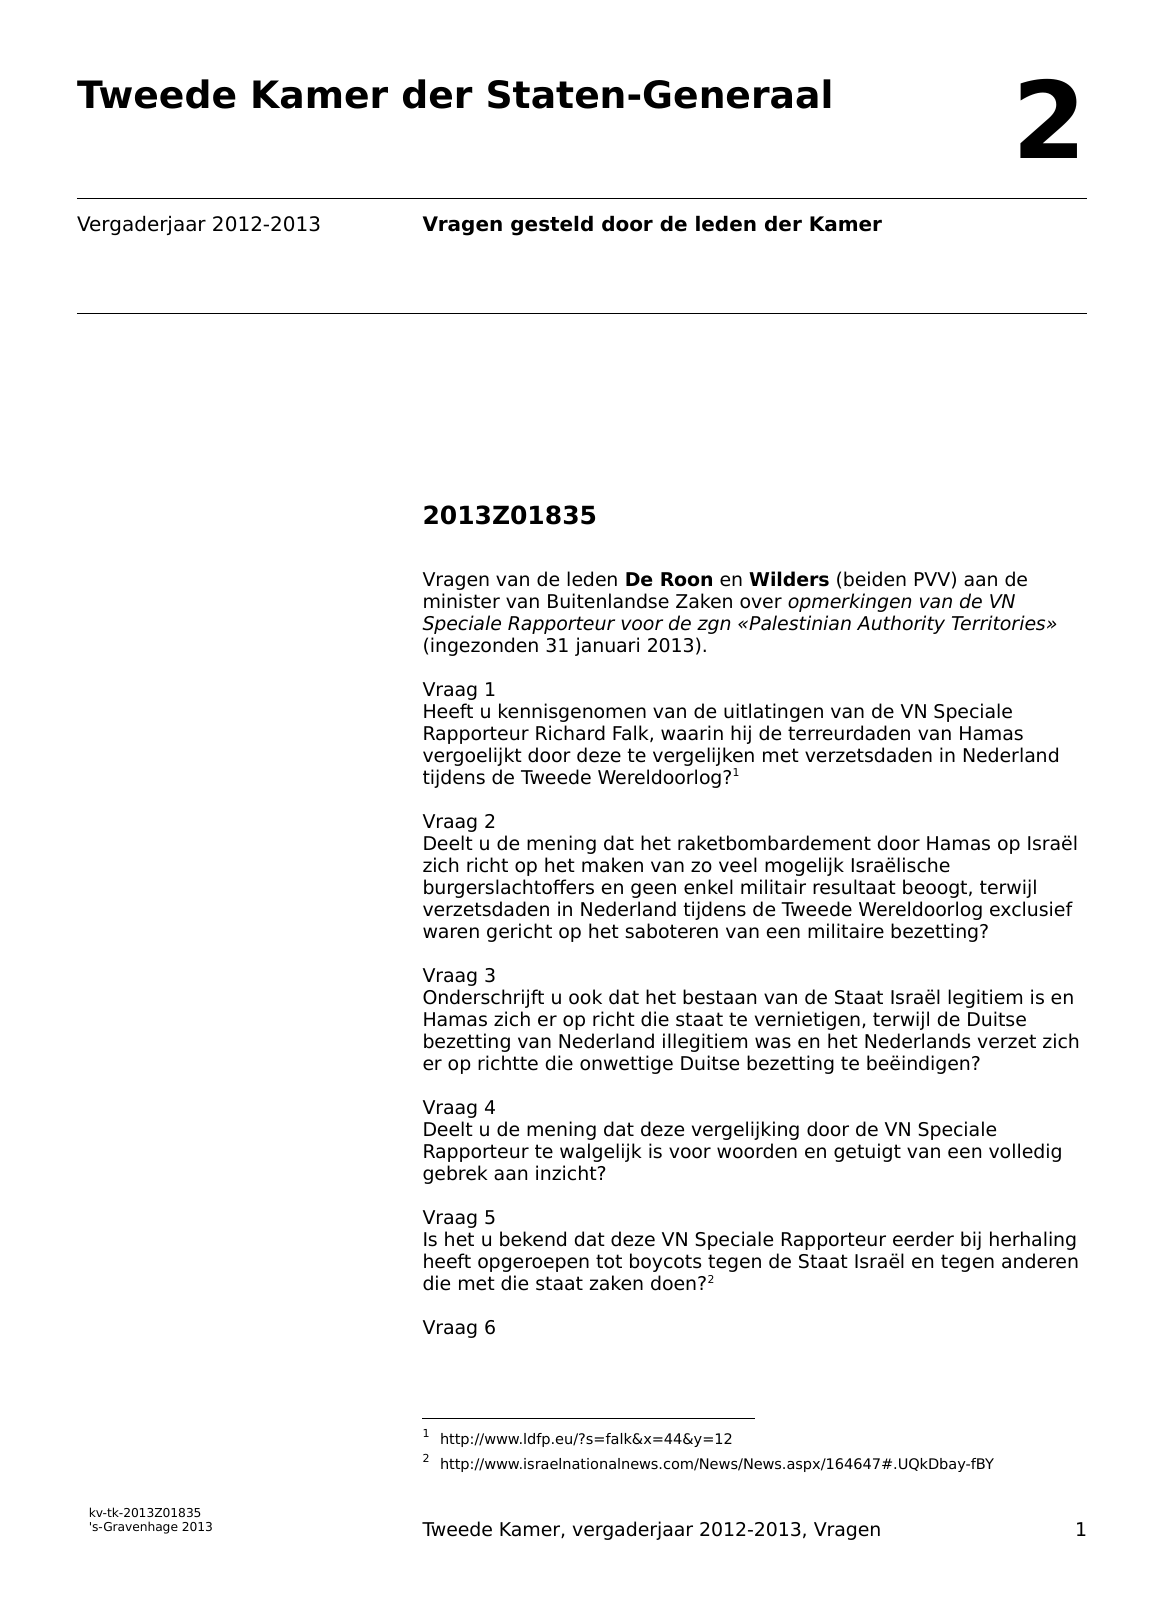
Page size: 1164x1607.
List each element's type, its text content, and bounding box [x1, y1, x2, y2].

table_cell Vergaderjaar 2012-2013 [77, 199, 422, 313]
text Deelt u de mening dat deze vergelijking door de VN Speciale Rapporteur te walgelijk is voor woorden en getuigt van een volledig gebrek aan inzicht? [422, 1119, 1087, 1185]
text Vraag 6 [422, 1317, 1087, 1339]
text kv-tk-2013Z01835 [88, 1506, 323, 1520]
text Onderschrijft u ook dat het bestaan van de Staat Israël legitiem is en Hamas zich er op richt die staat te vernietigen, terwijl de Duitse bezetting van Nederland illegitiem was en het Nederlands verzet zich er op richtte die onwettige Duitse bezetting te beëindigen? [422, 987, 1087, 1075]
table_header Tweede Kamer der Staten-Generaal [77, 59, 886, 198]
text Vraag 1 [422, 679, 1087, 701]
text Vraag 3 [422, 965, 1087, 987]
text http://www.ldfp.eu/?s=falk&x=44&y=12 [422, 1427, 1087, 1449]
text Heeft u kennisgenomen van de uitlatingen van de VN Speciale Rapporteur Richard Falk, waarin hij de terreurdaden van Hamas vergoelijkt door deze te vergelijken met verzetsdaden in Nederland tijdens de Tweede Wereldoorlog? [422, 701, 1087, 789]
text http://www.israelnationalnews.com/News/News.aspx/164647#.UQkDbay-fBY [422, 1452, 1087, 1474]
text Vraag 4 [422, 1097, 1087, 1119]
text Vragen van de leden De Roon en Wilders (beiden PVV) aan de minister van Buitenlandse Zaken over opmerkingen van de VN Speciale Rapporteur voor de zgn «Palestinian Authority Territories» (ingezonden 31 januari 2013). [422, 569, 1087, 657]
text Vraag 2 [422, 811, 1087, 833]
text Deelt u de mening dat het raketbombardement door Hamas op Israël zich richt op het maken van zo veel mogelijk Israëlische burgerslachtoffers en geen enkel militair resultaat beoogt, terwijl verzetsdaden in Nederland tijdens de Tweede Wereldoorlog exclusief waren gericht op het saboteren van een militaire bezetting? [422, 833, 1087, 943]
text Vraag 5 [422, 1207, 1087, 1229]
text Is het u bekend dat deze VN Speciale Rapporteur eerder bij herhaling heeft opgeroepen tot boycots tegen de Staat Israël en tegen anderen die met die staat zaken doen? [422, 1229, 1087, 1295]
text 's-Gravenhage 2013 [88, 1520, 323, 1534]
text 2013Z01835 [422, 501, 1087, 531]
table_header 2 [886, 59, 1087, 198]
table_cell Vragen gesteld door de leden der Kamer [422, 199, 1087, 313]
